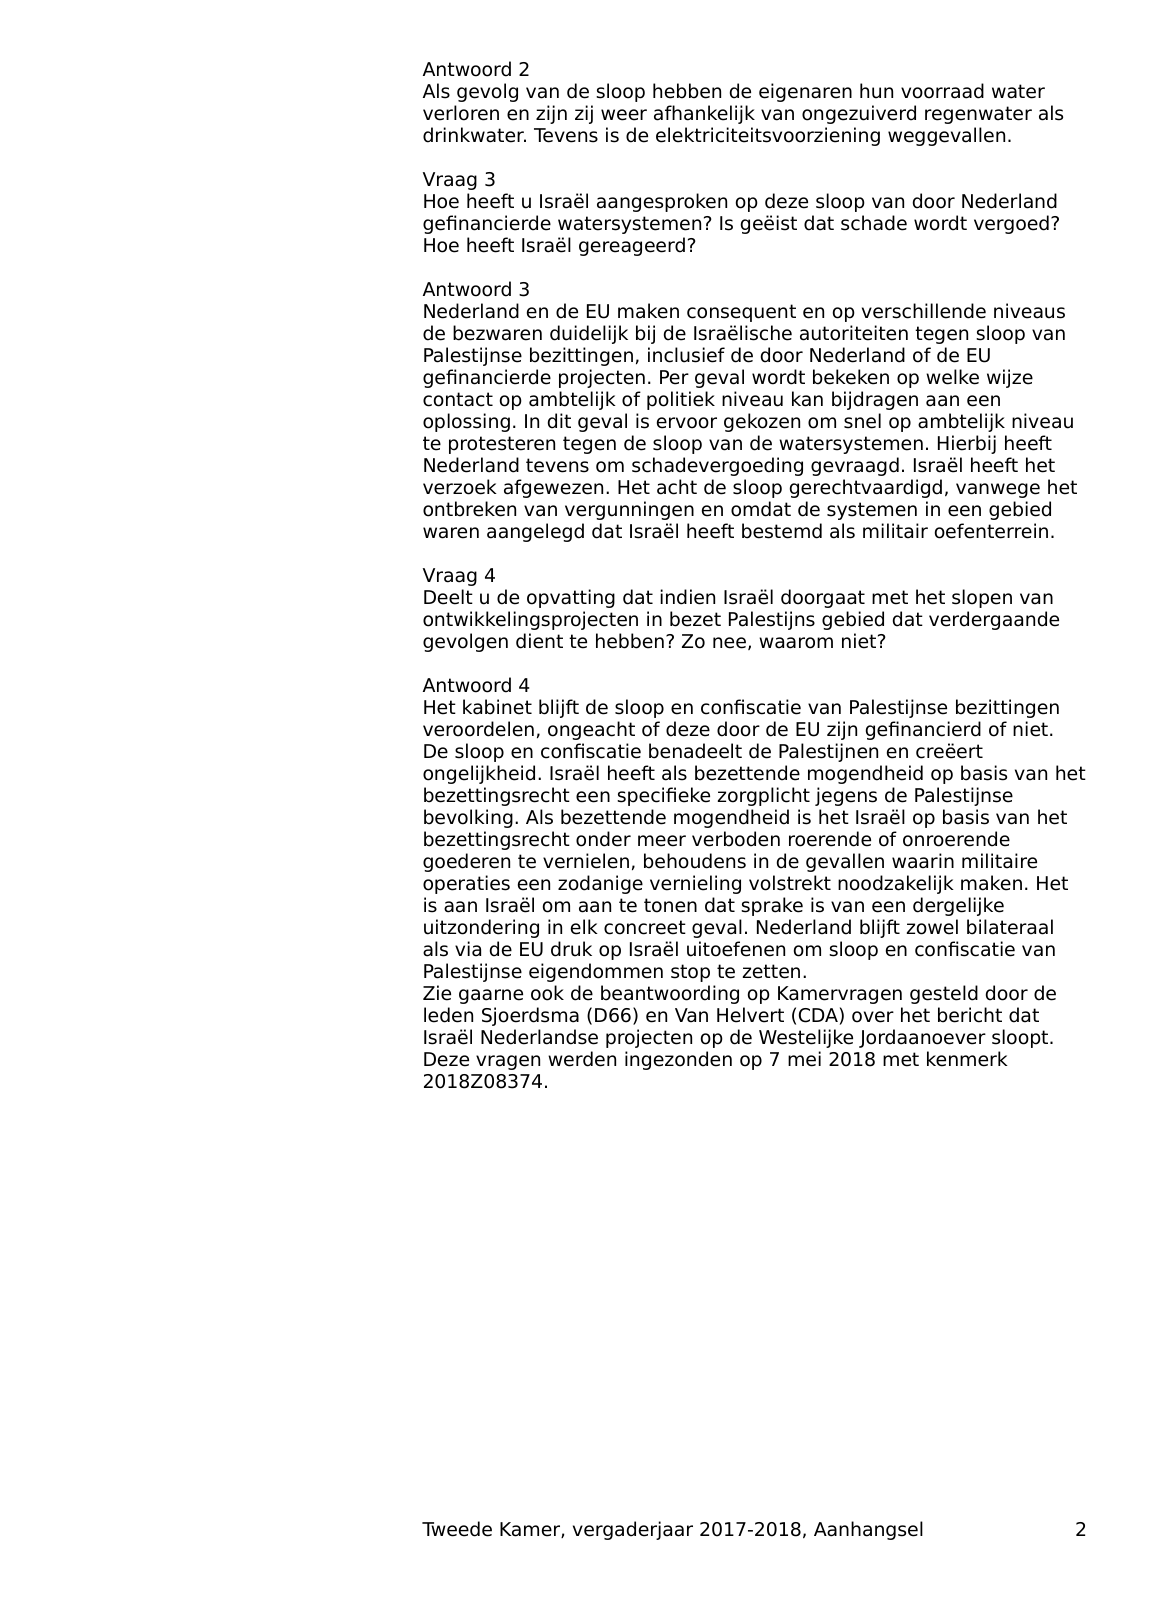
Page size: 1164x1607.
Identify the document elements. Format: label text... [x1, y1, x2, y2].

text Vraag 4 [422, 565, 1087, 587]
text Nederland en de EU maken consequent en op verschillende niveaus de bezwaren duidelijk bij de Israëlische autoriteiten tegen sloop van Palestijnse bezittingen, inclusief de door Nederland of de EU gefinancierde projecten. Per geval wordt bekeken op welke wijze contact op ambtelijk of politiek niveau kan bijdragen aan een oplossing. In dit geval is ervoor gekozen om snel op ambtelijk niveau te protesteren tegen de sloop van de watersystemen. Hierbij heeft Nederland tevens om schadevergoeding gevraagd. Israël heeft het verzoek afgewezen. Het acht de sloop gerechtvaardigd, vanwege het ontbreken van vergunningen en omdat de systemen in een gebied waren aangelegd dat Israël heeft bestemd als militair oefenterrein. [422, 301, 1087, 543]
text Antwoord 3 [422, 279, 1087, 301]
text Deelt u de opvatting dat indien Israël doorgaat met het slopen van ontwikkelingsprojecten in bezet Palestijns gebied dat verdergaande gevolgen dient te hebben? Zo nee, waarom niet? [422, 587, 1087, 653]
text Antwoord 4 [422, 675, 1087, 697]
text Vraag 3 [422, 169, 1087, 191]
text Hoe heeft u Israël aangesproken op deze sloop van door Nederland gefinancierde watersystemen? Is geëist dat schade wordt vergoed? Hoe heeft Israël gereageerd? [422, 191, 1087, 257]
text Zie gaarne ook de beantwoording op Kamervragen gesteld door de leden Sjoerdsma (D66) en Van Helvert (CDA) over het bericht dat Israël Nederlandse projecten op de Westelijke Jordaanoever sloopt. Deze vragen werden ingezonden op 7 mei 2018 met kenmerk 2018Z08374. [422, 983, 1087, 1093]
text Antwoord 2 [422, 59, 1087, 81]
text Als gevolg van de sloop hebben de eigenaren hun voorraad water verloren en zijn zij weer afhankelijk van ongezuiverd regenwater als drinkwater. Tevens is de elektriciteitsvoorziening weggevallen. [422, 81, 1087, 147]
text Het kabinet blijft de sloop en confiscatie van Palestijnse bezittingen veroordelen, ongeacht of deze door de EU zijn gefinancierd of niet. De sloop en confiscatie benadeelt de Palestijnen en creëert ongelijkheid. Israël heeft als bezettende mogendheid op basis van het bezettingsrecht een specifieke zorgplicht jegens de Palestijnse bevolking. Als bezettende mogendheid is het Israël op basis van het bezettingsrecht onder meer verboden roerende of onroerende goederen te vernielen, behoudens in de gevallen waarin militaire operaties een zodanige vernieling volstrekt noodzakelijk maken. Het is aan Israël om aan te tonen dat sprake is van een dergelijke uitzondering in elk concreet geval. Nederland blijft zowel bilateraal als via de EU druk op Israël uitoefenen om sloop en confiscatie van Palestijnse eigendommen stop te zetten. [422, 697, 1087, 983]
